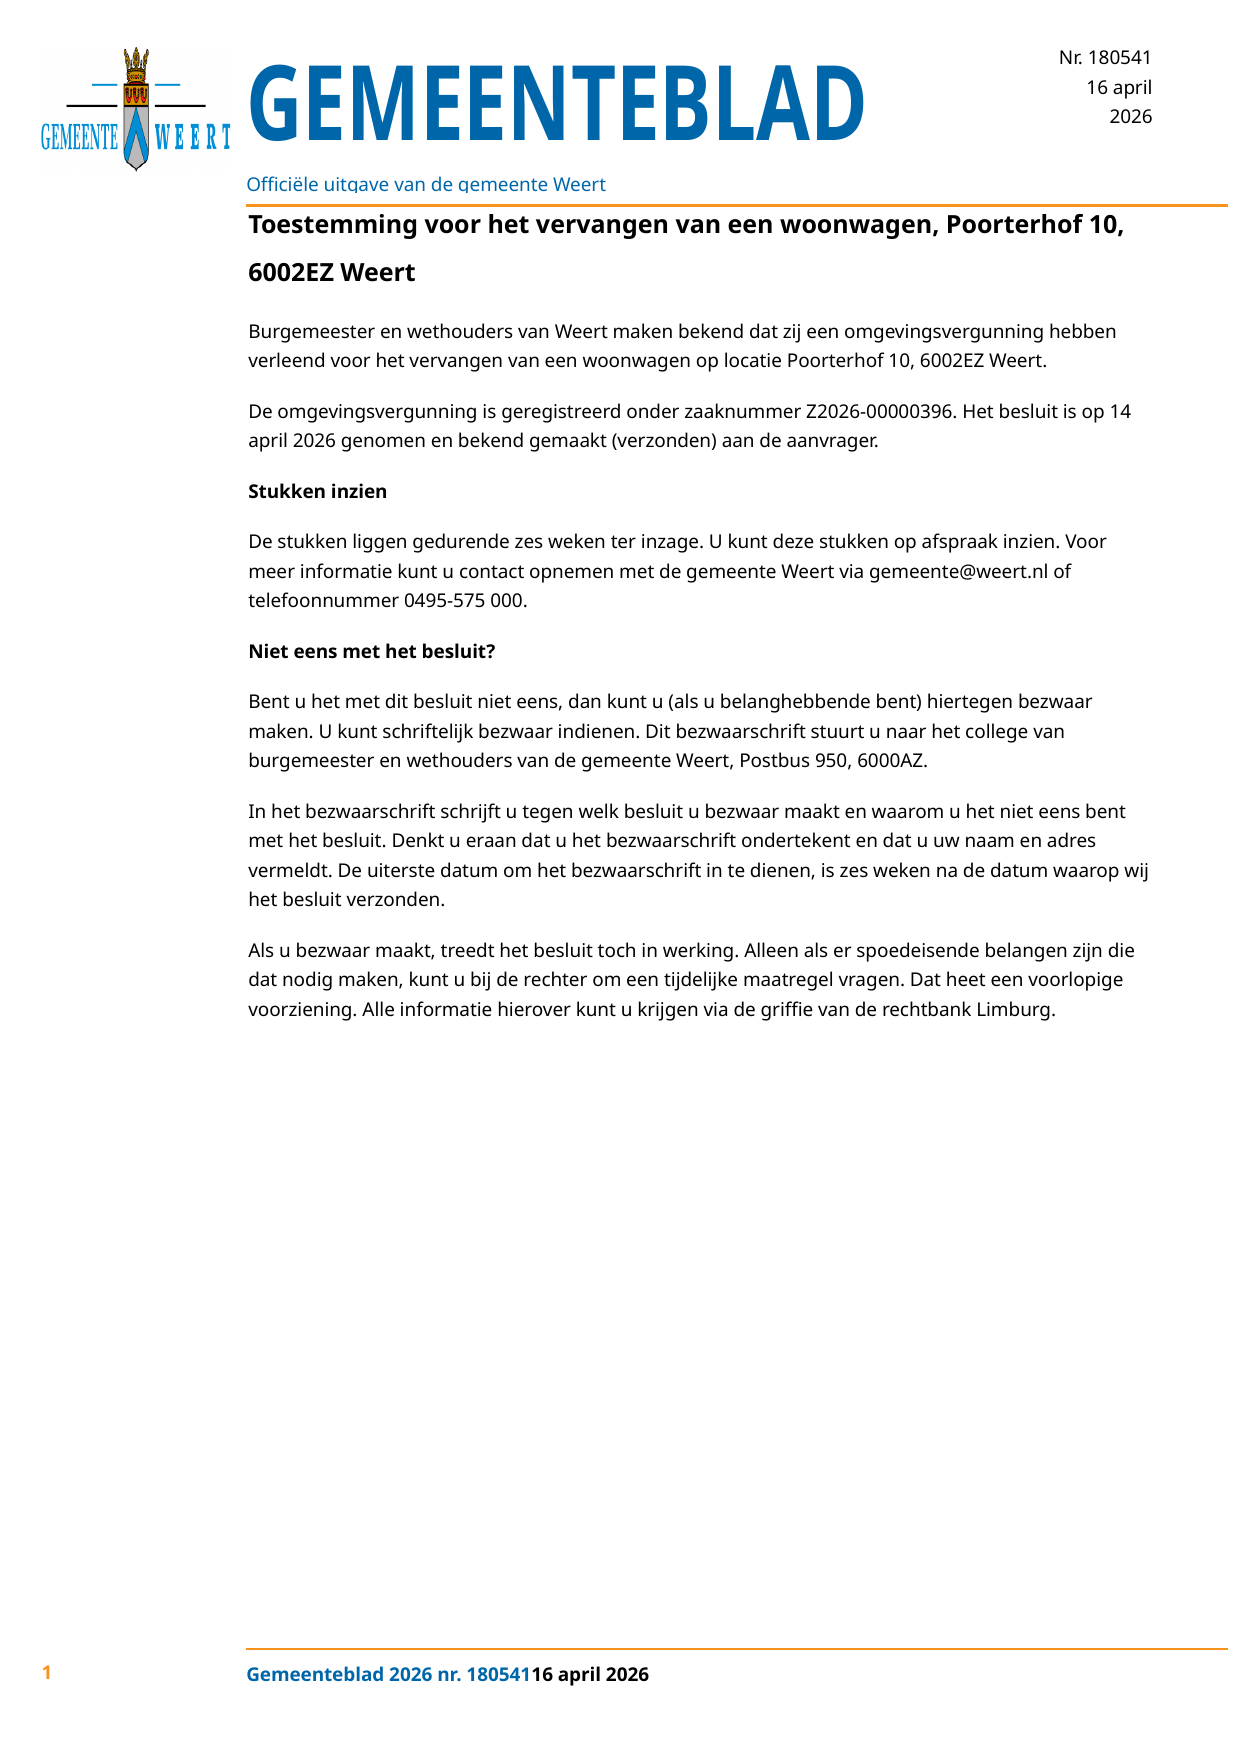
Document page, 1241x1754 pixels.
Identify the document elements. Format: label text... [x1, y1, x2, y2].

text De omgevingsvergunning is geregistreerd onder zaaknummer Z2026-00000396. Het besluit is op 14 april 2026 genomen en bekend gemaakt (verzonden) aan de aanvrager. [248, 398, 1152, 453]
text De stukken liggen gedurende zes weken ter inzage. U kunt deze stukken op afspraak inzien. Voor meer informatie kunt u contact opnemen met de gemeente Weert via gemeente@weert.nl of telefoonnummer 0495-575 000. [248, 528, 1152, 613]
text In het bezwaarschrift schrijft u tegen welk besluit u bezwaar maakt en waarom u het niet eens bent met het besluit. Denkt u eraan dat u het bezwaarschrift ondertekent en dat u uw naam en adres vermeldt. De uiterste datum om het bezwaarschrift in te dienen, is zes weken na de datum waarop wij het besluit verzonden. [248, 798, 1152, 912]
text Stukken inzien [248, 478, 1152, 504]
text Toestemming voor het vervangen van een woonwagen, Poorterhof 10, 6002EZ Weert [248, 207, 1152, 288]
text Niet eens met het besluit? [248, 638, 1152, 664]
text Als u bezwaar maakt, treedt het besluit toch in werking. Alleen als er spoedeisende belangen zijn die dat nodig maken, kunt u bij de rechter om een tijdelijke maatregel vragen. Dat heet een voorlopige voorziening. Alle informatie hierover kunt u krijgen via de griffie van de rechtbank Limburg. [248, 937, 1152, 1022]
text Bent u het met dit besluit niet eens, dan kunt u (als u belanghebbende bent) hiertegen bezwaar maken. U kunt schriftelijk bezwaar indienen. Dit bezwaarschrift stuurt u naar het college van burgemeester en wethouders van de gemeente Weert, Postbus 950, 6000AZ. [248, 688, 1152, 773]
text Burgemeester en wethouders van Weert maken bekend dat zij een omgevingsvergunning hebben verleend voor het vervangen van een woonwagen op locatie Poorterhof 10, 6002EZ Weert. [248, 318, 1152, 373]
picture [41, 47, 231, 172]
